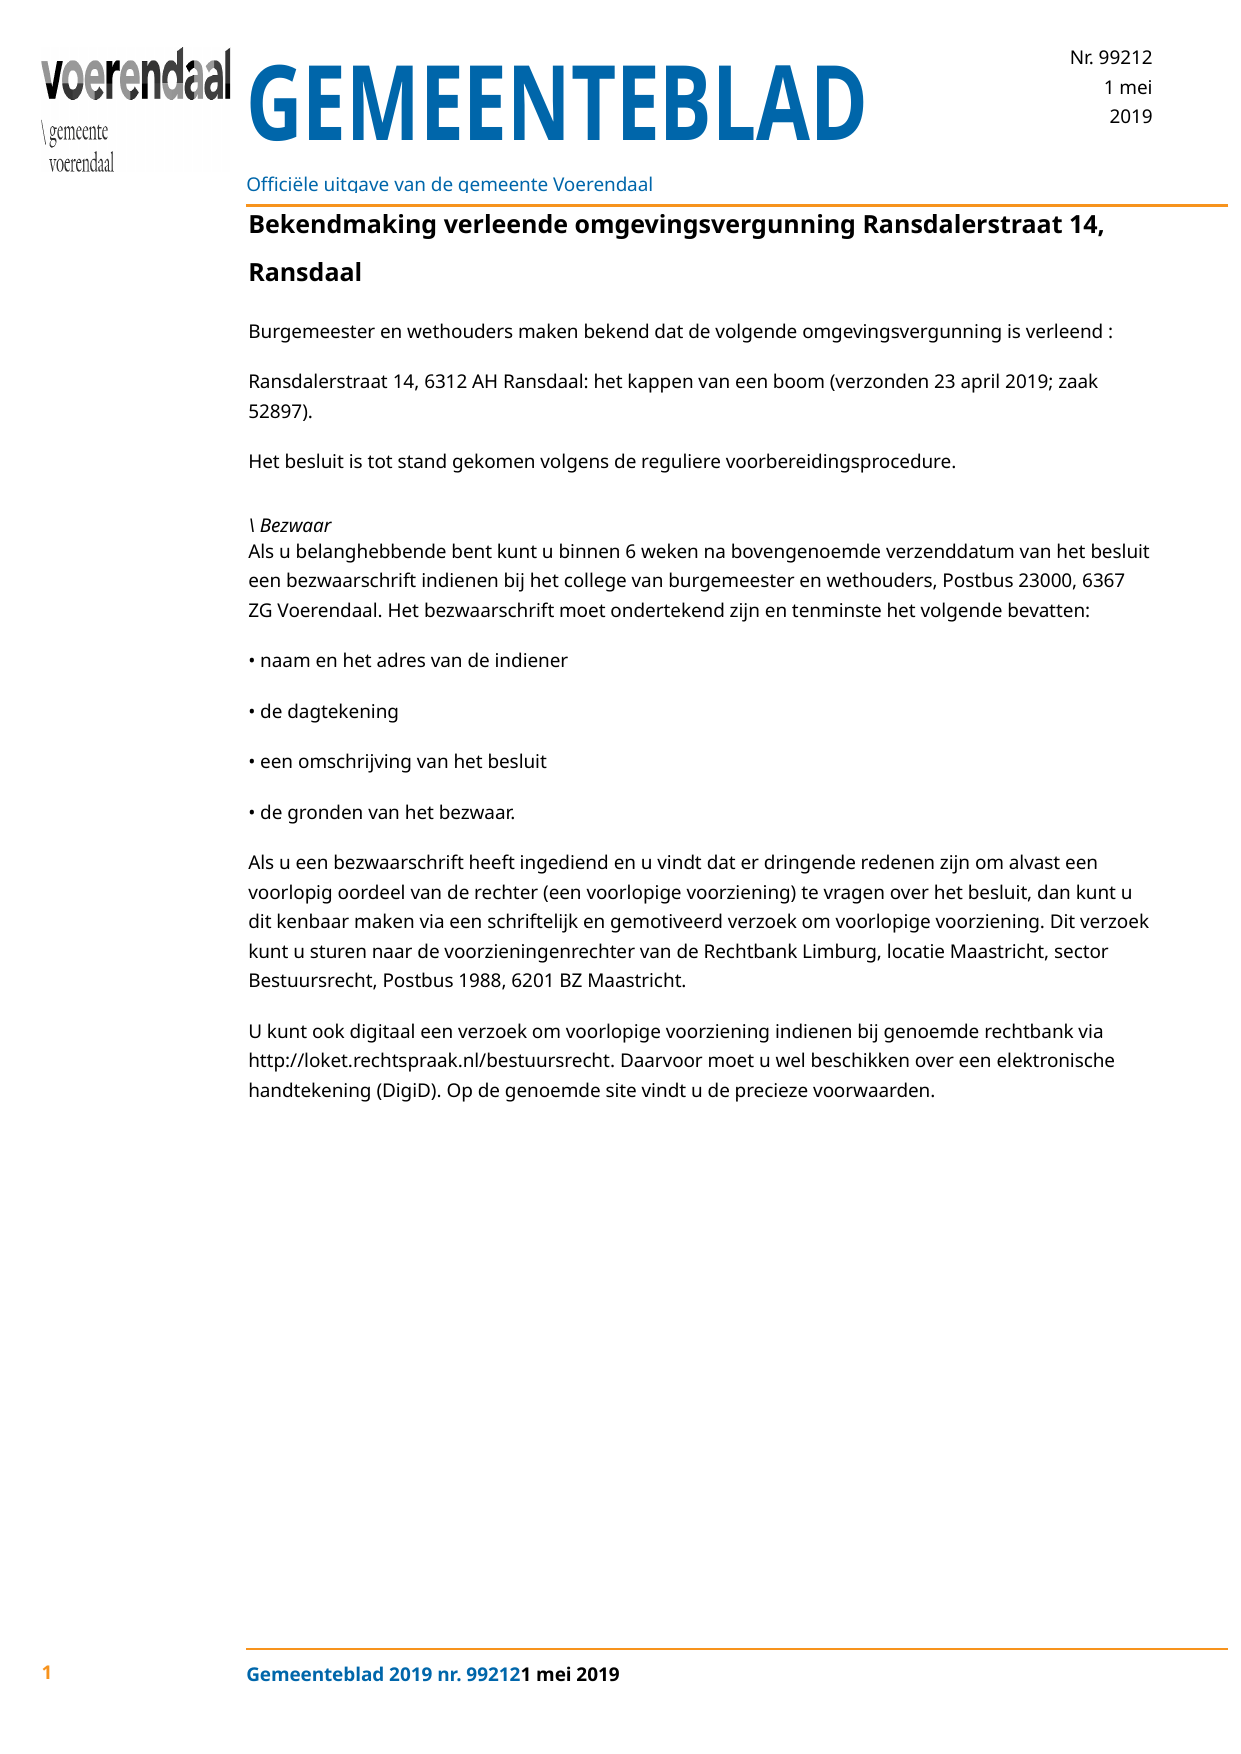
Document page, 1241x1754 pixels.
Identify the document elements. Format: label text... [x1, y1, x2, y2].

text Als u een bezwaarschrift heeft ingediend en u vindt dat er dringende redenen zijn om alvast een voorlopig oordeel van de rechter (een voorlopige voorziening) te vragen over het besluit, dan kunt u dit kenbaar maken via een schriftelijk en gemotiveerd verzoek om voorlopige voorziening. Dit verzoek kunt u sturen naar de voorzieningenrechter van de Rechtbank Limburg, locatie Maastricht, sector Bestuursrecht, Postbus 1988, 6201 BZ Maastricht. [248, 849, 1152, 993]
text \ Bezwaar [248, 512, 1152, 538]
text Bekendmaking verleende omgevingsvergunning Ransdalerstraat 14, Ransdaal [248, 207, 1152, 288]
picture [41, 47, 231, 172]
text Als u belanghebbende bent kunt u binnen 6 weken na bovengenoemde verzenddatum van het besluit een bezwaarschrift indienen bij het college van burgemeester en wethouders, Postbus 23000, 6367 ZG Voerendaal. Het bezwaarschrift moet ondertekend zijn en tenminste het volgende bevatten: [248, 538, 1152, 623]
text Ransdalerstraat 14, 6312 AH Ransdaal: het kappen van een boom (verzonden 23 april 2019; zaak 52897). [248, 368, 1152, 424]
text • een omschrijving van het besluit [248, 748, 1152, 774]
text Het besluit is tot stand gekomen volgens de reguliere voorbereidingsprocedure. [248, 448, 1152, 474]
text • de gronden van het bezwaar. [248, 799, 1152, 824]
text U kunt ook digitaal een verzoek om voorlopige voorziening indienen bij genoemde rechtbank via http://loket.rechtspraak.nl/bestuursrecht. Daarvoor moet u wel beschikken over een elektronische handtekening (DigiD). Op de genoemde site vindt u de precieze voorwaarden. [248, 1018, 1152, 1103]
text • de dagtekening [248, 698, 1152, 724]
text Burgemeester en wethouders maken bekend dat de volgende omgevingsvergunning is verleend : [248, 318, 1152, 344]
text • naam en het adres van de indiener [248, 648, 1152, 673]
